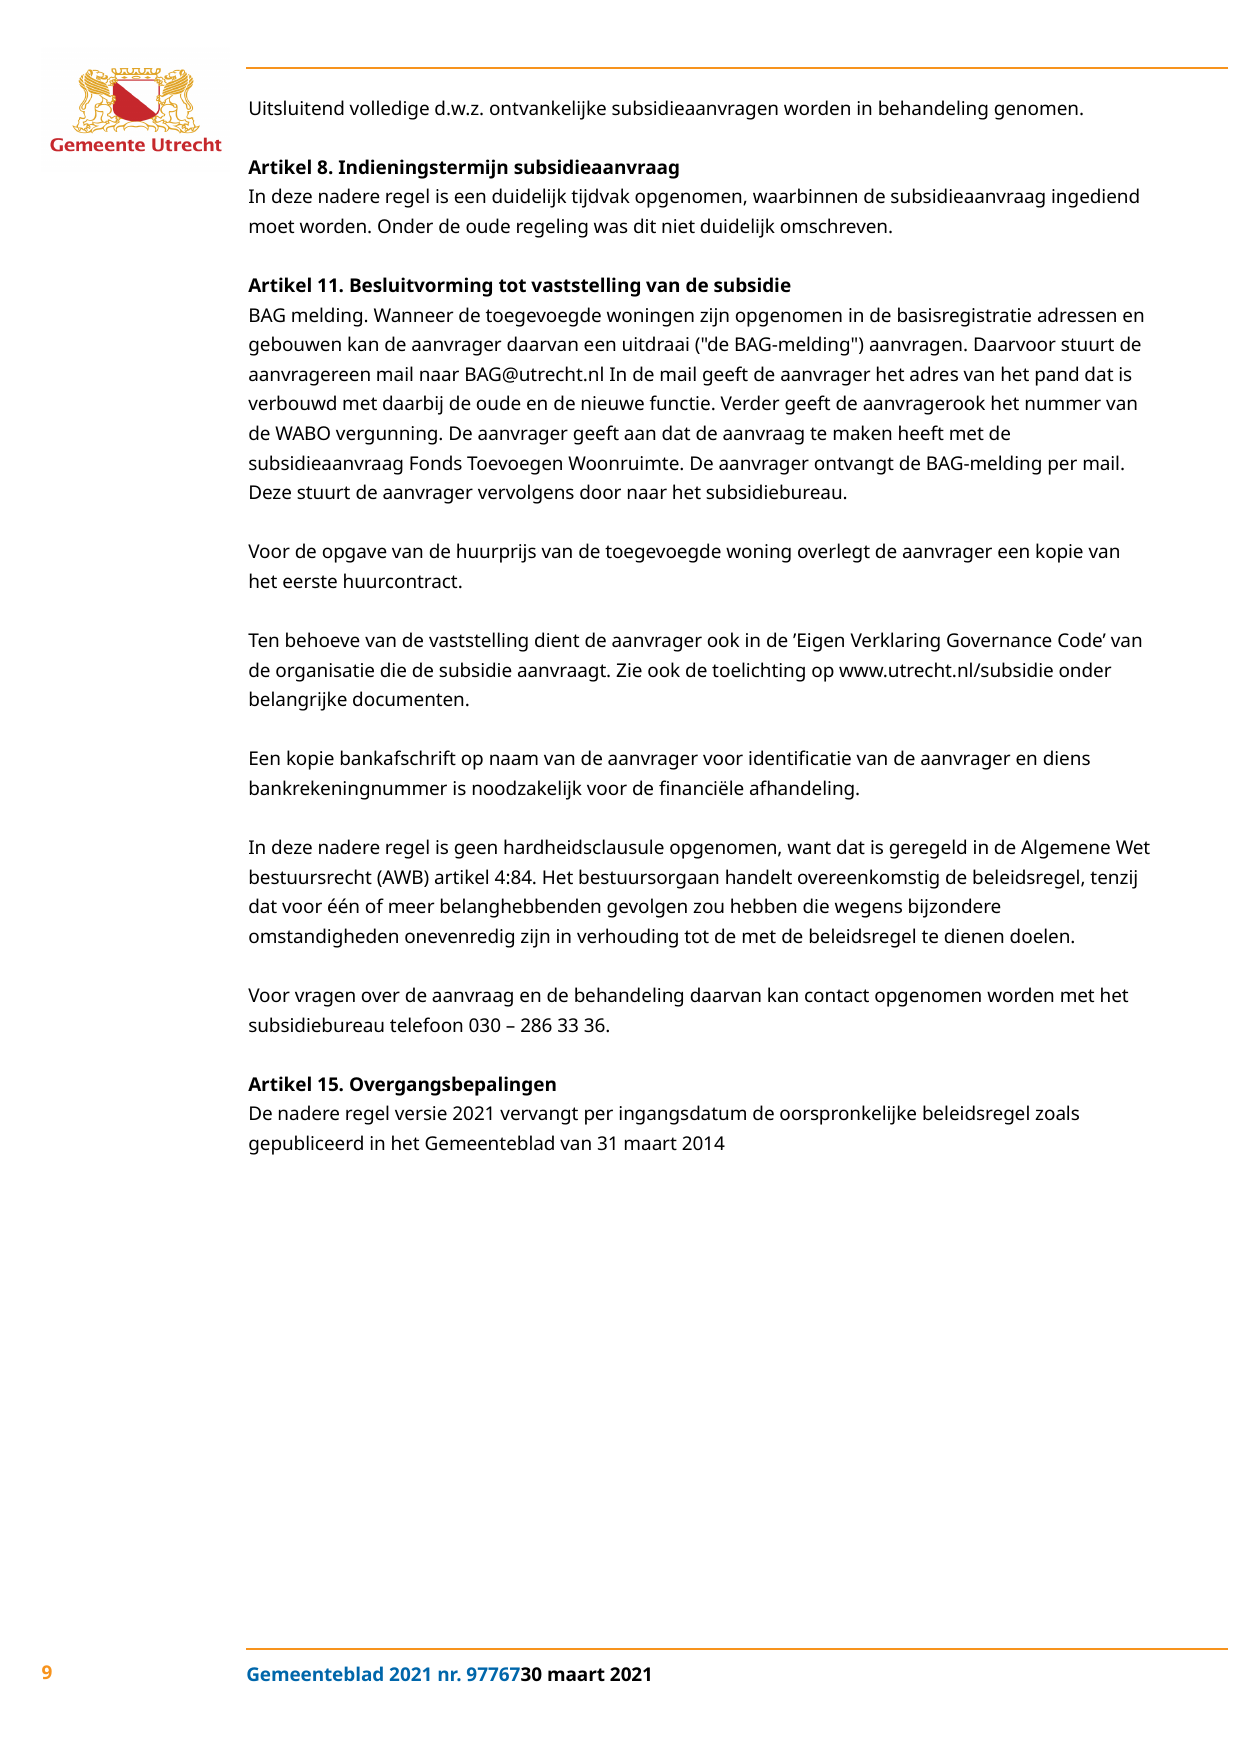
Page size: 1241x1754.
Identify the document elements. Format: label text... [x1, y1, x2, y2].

text subsidiebureau telefoon 030 – 286 33 36. [248, 1012, 1152, 1038]
text Artikel 8. Indieningstermijn subsidieaanvraag [248, 154, 1152, 180]
text BAG melding. Wanneer de toegevoegde woningen zijn opgenomen in de basisregistratie adressen en gebouwen kan de aanvrager daarvan een uitdraai ("de BAG-melding") aanvragen. Daarvoor stuurt de aanvragereen mail naar BAG@utrecht.nl In de mail geeft de aanvrager het adres van het pand dat is verbouwd met daarbij de oude en de nieuwe functie. Verder geeft de aanvragerook het nummer van de WABO vergunning. De aanvrager geeft aan dat de aanvraag te maken heeft met de subsidieaanvraag Fonds Toevoegen Woonruimte. De aanvrager ontvangt de BAG-melding per mail. Deze stuurt de aanvrager vervolgens door naar het subsidiebureau. [248, 302, 1152, 505]
text Ten behoeve van de vaststelling dient de aanvrager ook in de ’Eigen Verklaring Governance Code’ van de organisatie die de subsidie aanvraagt. Zie ook de toelichting op www.utrecht.nl/subsidie onder belangrijke documenten. [248, 627, 1152, 712]
text Uitsluitend volledige d.w.z. ontvankelijke subsidieaanvragen worden in behandeling genomen. [248, 95, 1152, 121]
text In deze nadere regel is geen hardheidsclausule opgenomen, want dat is geregeld in de Algemene Wet bestuursrecht (AWB) artikel 4:84. Het bestuursorgaan handelt overeenkomstig de beleidsregel, tenzij dat voor één of meer belanghebbenden gevolgen zou hebben die wegens bijzondere omstandigheden onevenredig zijn in verhouding tot de met de beleidsregel te dienen doelen. [248, 834, 1152, 949]
picture [41, 47, 231, 172]
text Artikel 11. Besluitvorming tot vaststelling van de subsidie [248, 272, 1152, 298]
text De nadere regel versie 2021 vervangt per ingangsdatum de oorspronkelijke beleidsregel zoals gepubliceerd in het Gemeenteblad van 31 maart 2014 [248, 1101, 1152, 1156]
text Voor de opgave van de huurprijs van de toegevoegde woning overlegt de aanvrager een kopie van het eerste huurcontract. [248, 538, 1152, 594]
text Voor vragen over de aanvraag en de behandeling daarvan kan contact opgenomen worden met het [248, 982, 1152, 1008]
text Een kopie bankafschrift op naam van de aanvrager voor identificatie van de aanvrager en diens bankrekeningnummer is noodzakelijk voor de financiële afhandeling. [248, 746, 1152, 801]
text Artikel 15. Overgangsbepalingen [248, 1071, 1152, 1097]
text In deze nadere regel is een duidelijk tijdvak opgenomen, waarbinnen de subsidieaanvraag ingediend moet worden. Onder de oude regeling was dit niet duidelijk omschreven. [248, 183, 1152, 239]
